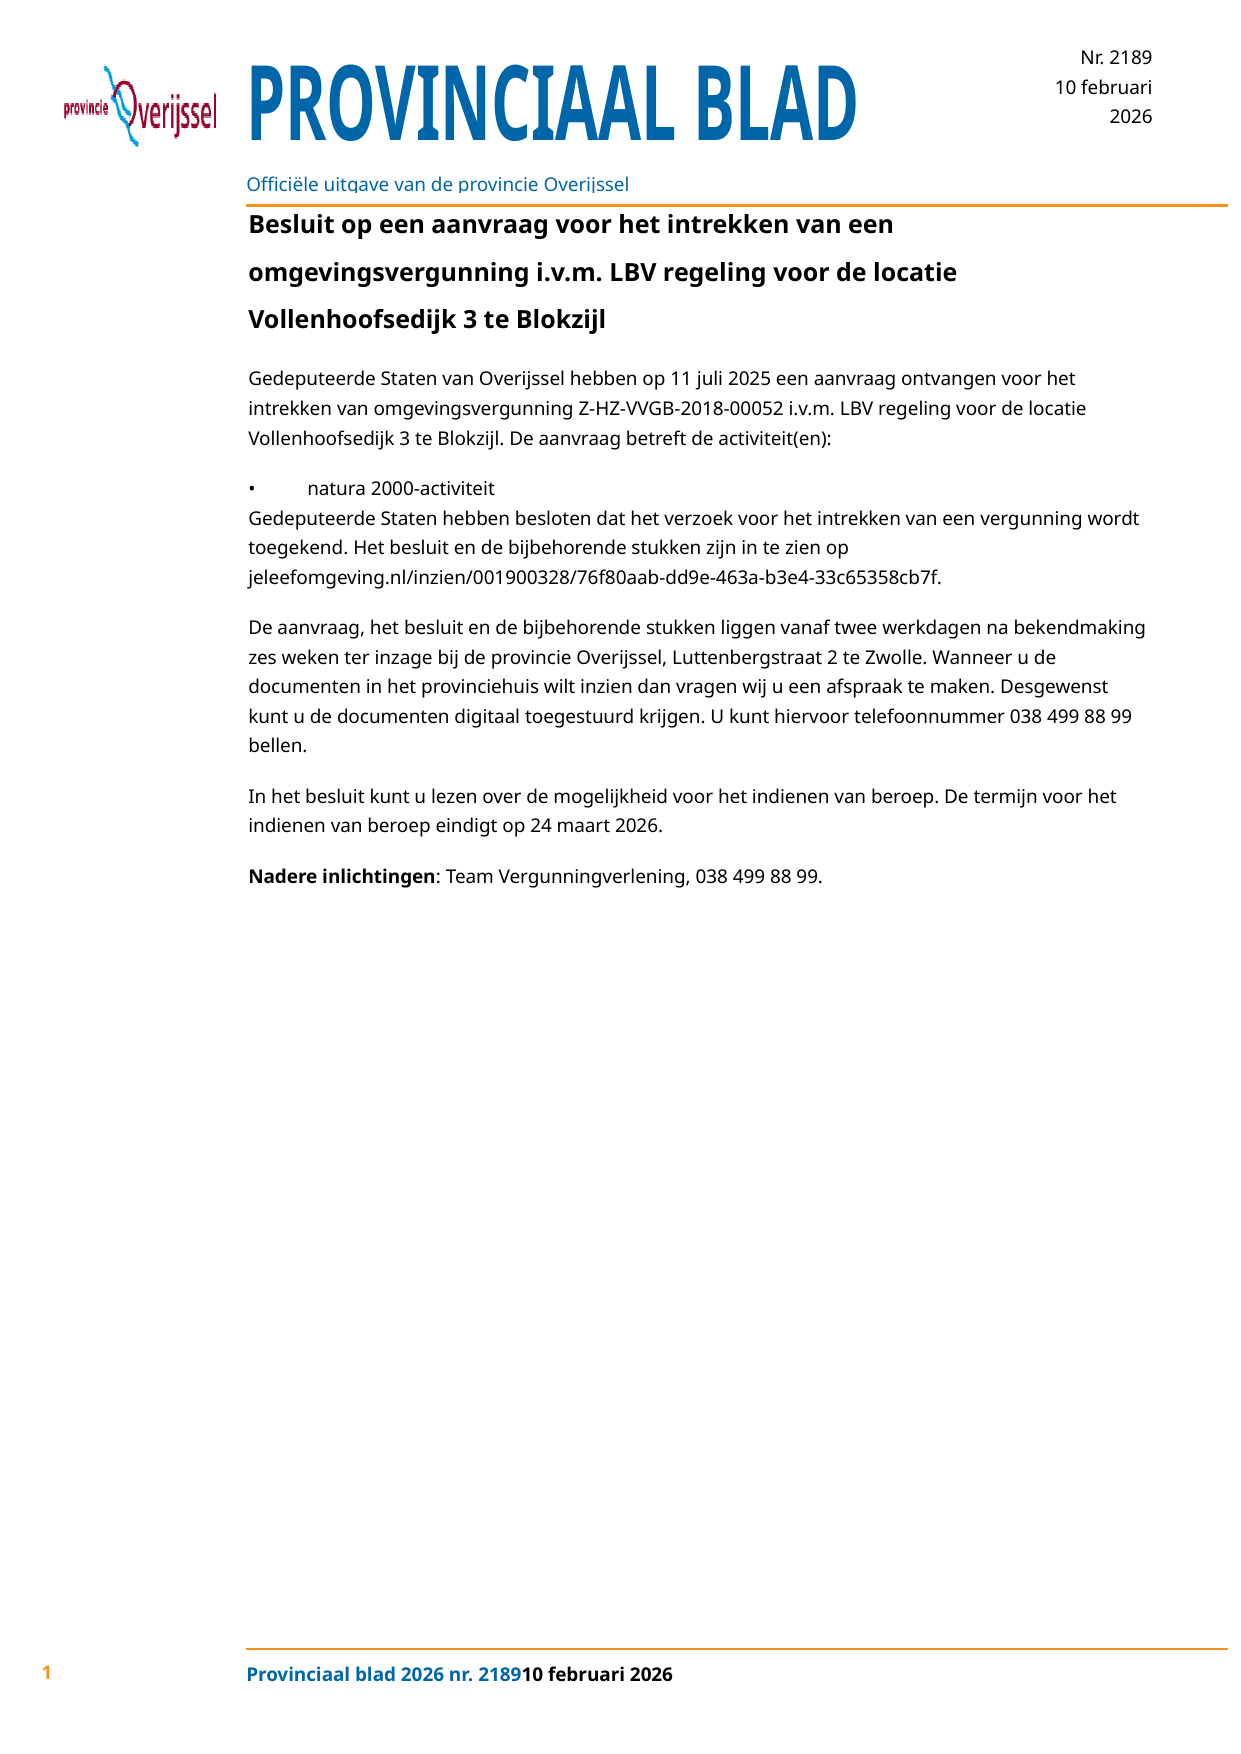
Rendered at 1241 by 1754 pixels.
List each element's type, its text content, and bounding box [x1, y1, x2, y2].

text Gedeputeerde Staten hebben besloten dat het verzoek voor het intrekken van een vergunning wordt toegekend. Het besluit en de bijbehorende stukken zijn in te zien op jeleefomgeving.nl/inzien/001900328/76f80aab-dd9e-463a-b3e4-33c65358cb7f. [248, 505, 1152, 589]
text Besluit op een aanvraag voor het intrekken van een omgevingsvergunning i.v.m. LBV regeling voor de locatie Vollenhoofsedijk 3 te Blokzijl [248, 207, 1152, 336]
text In het besluit kunt u lezen over de mogelijkheid voor het indienen van beroep. De termijn voor het indienen van beroep eindigt op 24 maart 2026. [248, 783, 1152, 838]
text Nadere inlichtingen: Team Vergunningverlening, 038 499 88 99. [248, 863, 1152, 889]
text Gedeputeerde Staten van Overijssel hebben op 11 juli 2025 een aanvraag ontvangen voor het intrekken van omgevingsvergunning Z-HZ-VVGB-2018-00052 i.v.m. LBV regeling voor de locatie Vollenhoofsedijk 3 te Blokzijl. De aanvraag betreft de activiteit(en): [248, 366, 1152, 450]
list natura 2000-activiteit [248, 475, 1152, 501]
picture [41, 47, 231, 172]
text De aanvraag, het besluit en de bijbehorende stukken liggen vanaf twee werkdagen na bekendmaking zes weken ter inzage bij de provincie Overijssel, Luttenbergstraat 2 te Zwolle. Wanneer u de documenten in het provinciehuis wilt inzien dan vragen wij u een afspraak te maken. Desgewenst kunt u de documenten digitaal toegestuurd krijgen. U kunt hiervoor telefoonnummer 038 499 88 99 bellen. [248, 614, 1152, 758]
